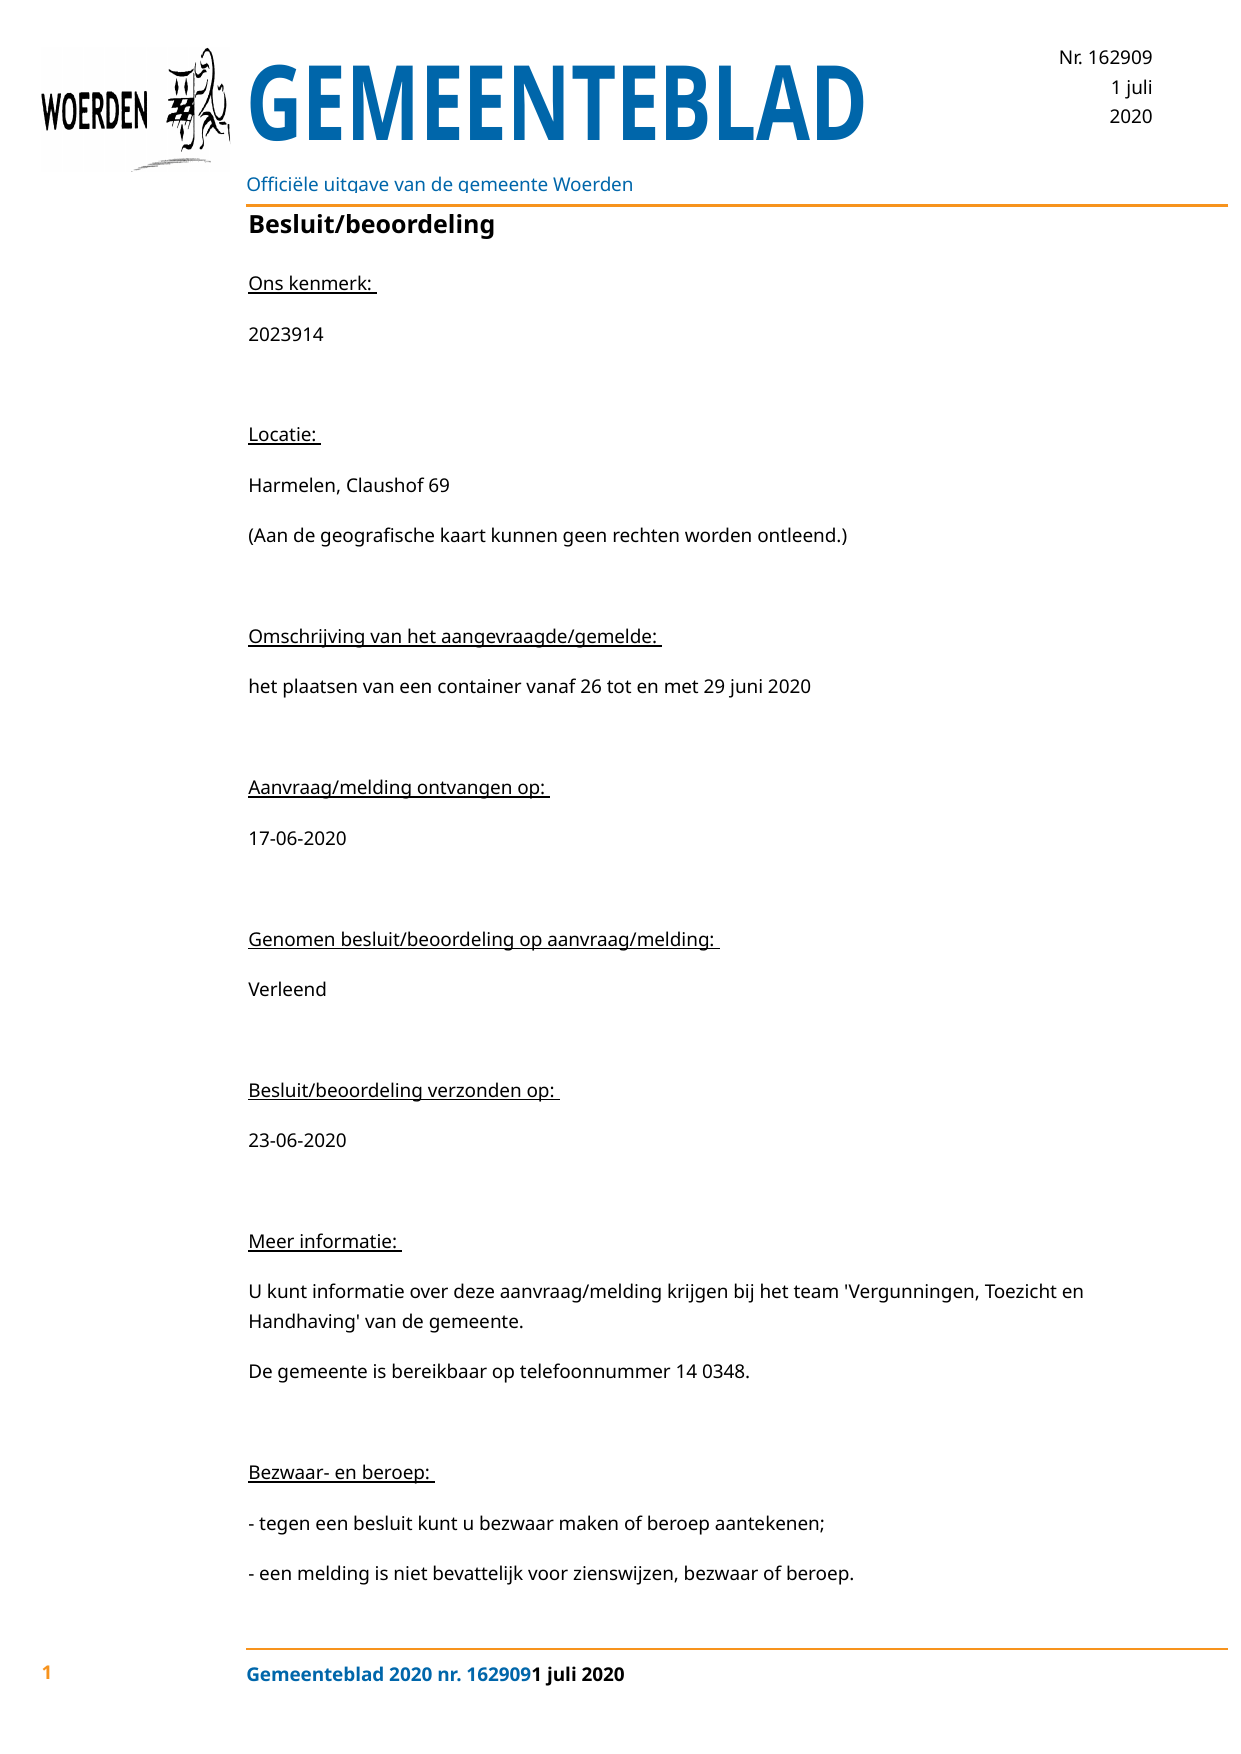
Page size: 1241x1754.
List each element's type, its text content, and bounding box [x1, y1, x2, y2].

text het plaatsen van een container vanaf 26 tot en met 29 juni 2020 [248, 674, 1152, 699]
text Omschrijving van het aangevraagde/gemelde: [248, 623, 1152, 649]
text Aanvraag/melding ontvangen op: [248, 774, 1152, 800]
text De gemeente is bereikbaar op telefoonnummer 14 0348. [248, 1359, 1152, 1384]
text 17-06-2020 [248, 825, 1152, 851]
text Verleend [248, 976, 1152, 1002]
text 2023914 [248, 321, 1152, 346]
text U kunt informatie over deze aanvraag/melding krijgen bij het team 'Vergunningen, Toezicht en Handhaving' van de gemeente. [248, 1279, 1152, 1334]
text - tegen een besluit kunt u bezwaar maken of beroep aantekenen; [248, 1510, 1152, 1536]
picture [41, 47, 231, 172]
text Meer informatie: [248, 1228, 1152, 1254]
text Besluit/beoordeling [248, 207, 1152, 241]
text Locatie: [248, 422, 1152, 447]
text Besluit/beoordeling verzonden op: [248, 1077, 1152, 1103]
text Ons kenmerk: [248, 270, 1152, 296]
text - een melding is niet bevattelijk voor zienswijzen, bezwaar of beroep. [248, 1560, 1152, 1586]
text (Aan de geografische kaart kunnen geen rechten worden ontleend.) [248, 522, 1152, 548]
text Harmelen, Claushof 69 [248, 472, 1152, 498]
text Bezwaar- en beroep: [248, 1459, 1152, 1485]
text Genomen besluit/beoordeling op aanvraag/melding: [248, 926, 1152, 951]
text 23-06-2020 [248, 1127, 1152, 1153]
